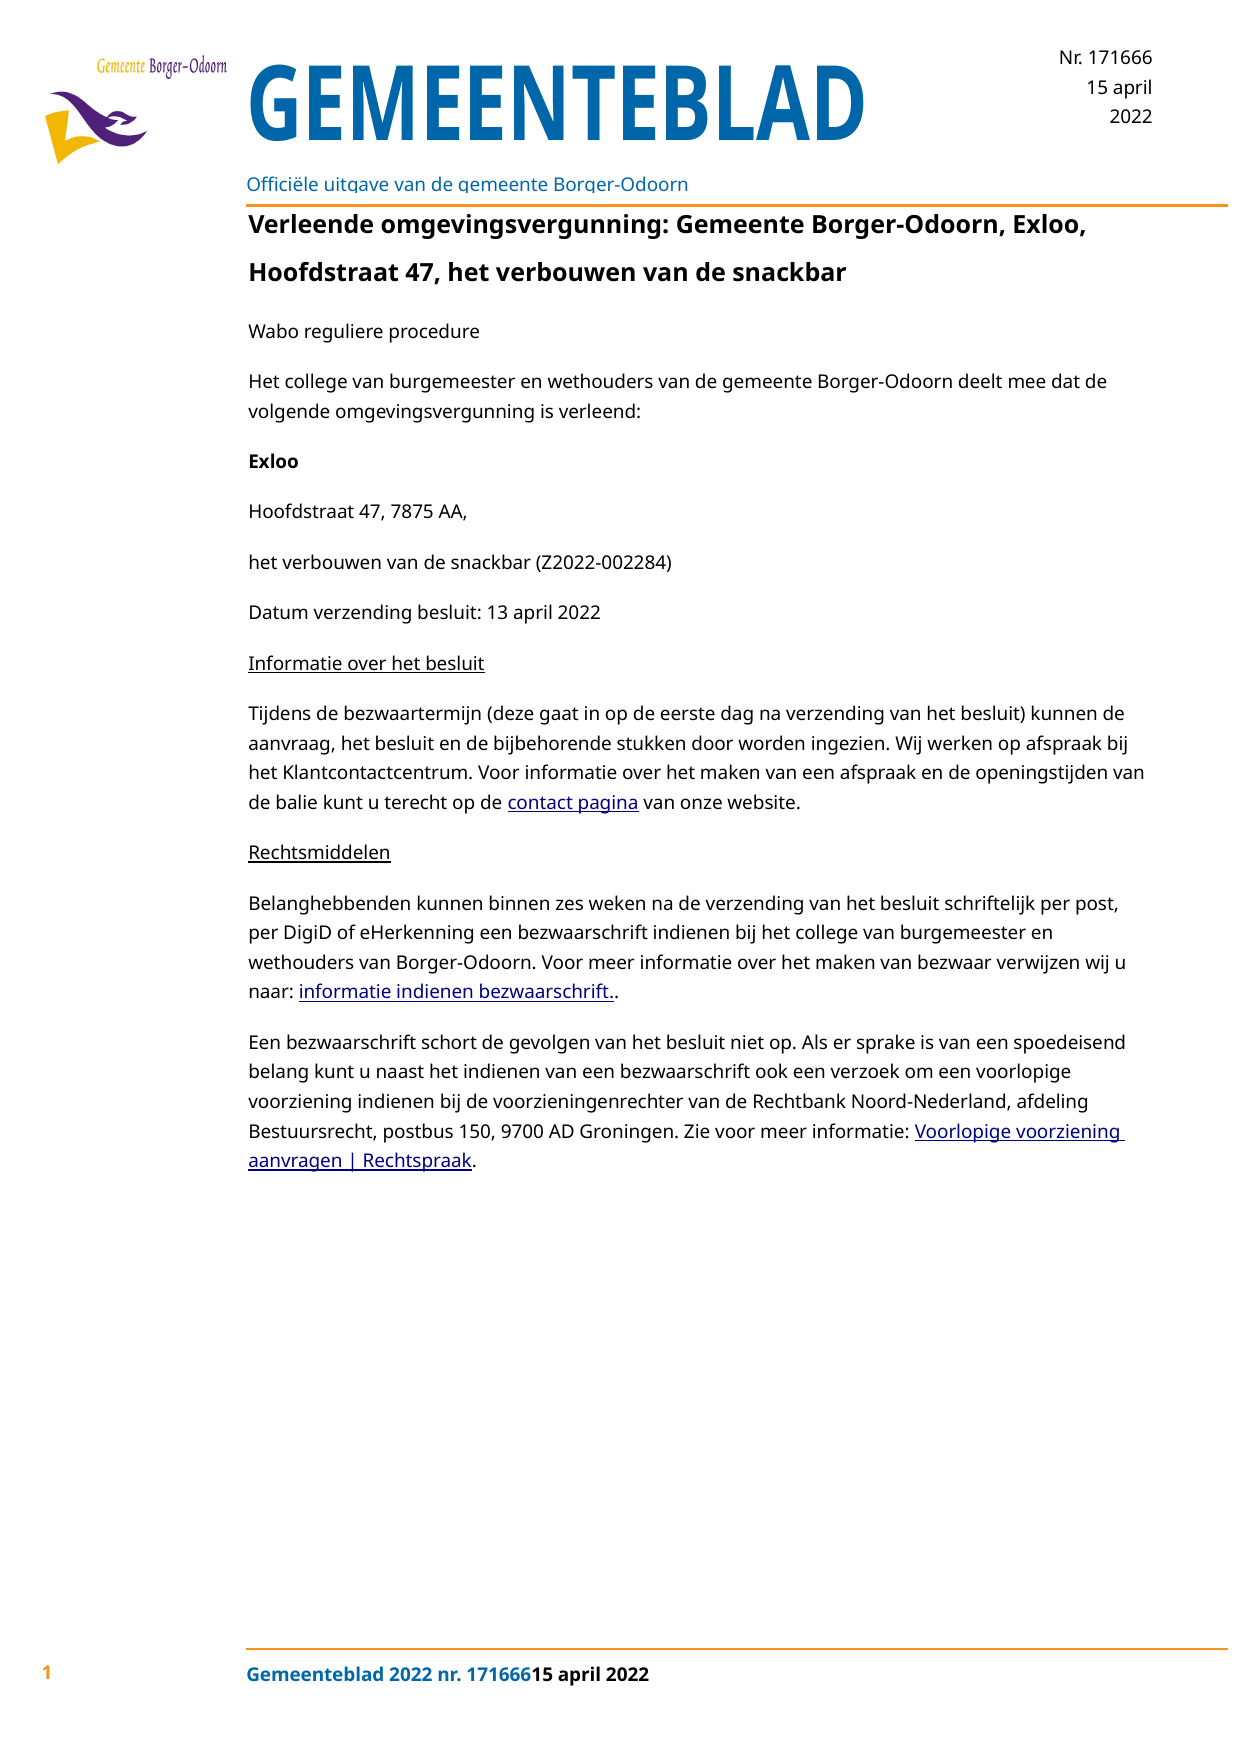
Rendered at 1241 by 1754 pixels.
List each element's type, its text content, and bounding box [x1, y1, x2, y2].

text Belanghebbenden kunnen binnen zes weken na de verzending van het besluit schriftelijk per post, per DigiD of eHerkenning een bezwaarschrift indienen bij het college van burgemeester en wethouders van Borger-Odoorn. Voor meer informatie over het maken van bezwaar verwijzen wij u naar: informatie indienen bezwaarschrift.. [248, 890, 1152, 1004]
text Tijdens de bezwaartermijn (deze gaat in op de eerste dag na verzending van het besluit) kunnen de aanvraag, het besluit en de bijbehorende stukken door worden ingezien. Wij werken op afspraak bij het Klantcontactcentrum. Voor informatie over het maken van een afspraak en de openingstijden van de balie kunt u terecht op de contact pagina van onze website. [248, 700, 1152, 815]
picture [41, 47, 231, 172]
text Informatie over het besluit [248, 650, 1152, 676]
text Rechtsmiddelen [248, 839, 1152, 865]
text Een bezwaarschrift schort de gevolgen van het besluit niet op. Als er sprake is van een spoedeisend belang kunt u naast het indienen van een bezwaarschrift ook een verzoek om een voorlopige voorziening indienen bij de voorzieningenrechter van de Rechtbank Noord-Nederland, afdeling Bestuursrecht, postbus 150, 9700 AD Groningen. Zie voor meer informatie: Voorlopige voorziening aanvragen | Rechtspraak. [248, 1029, 1152, 1173]
text Exloo [248, 448, 1152, 474]
text het verbouwen van de snackbar (Z2022-002284) [248, 549, 1152, 575]
text Datum verzending besluit: 13 april 2022 [248, 599, 1152, 625]
text Hoofdstraat 47, 7875 AA, [248, 499, 1152, 524]
text Wabo reguliere procedure [248, 318, 1152, 344]
text Het college van burgemeester en wethouders van de gemeente Borger-Odoorn deelt mee dat de volgende omgevingsvergunning is verleend: [248, 368, 1152, 424]
text Verleende omgevingsvergunning: Gemeente Borger-Odoorn, Exloo, Hoofdstraat 47, het verbouwen van de snackbar [248, 207, 1152, 288]
